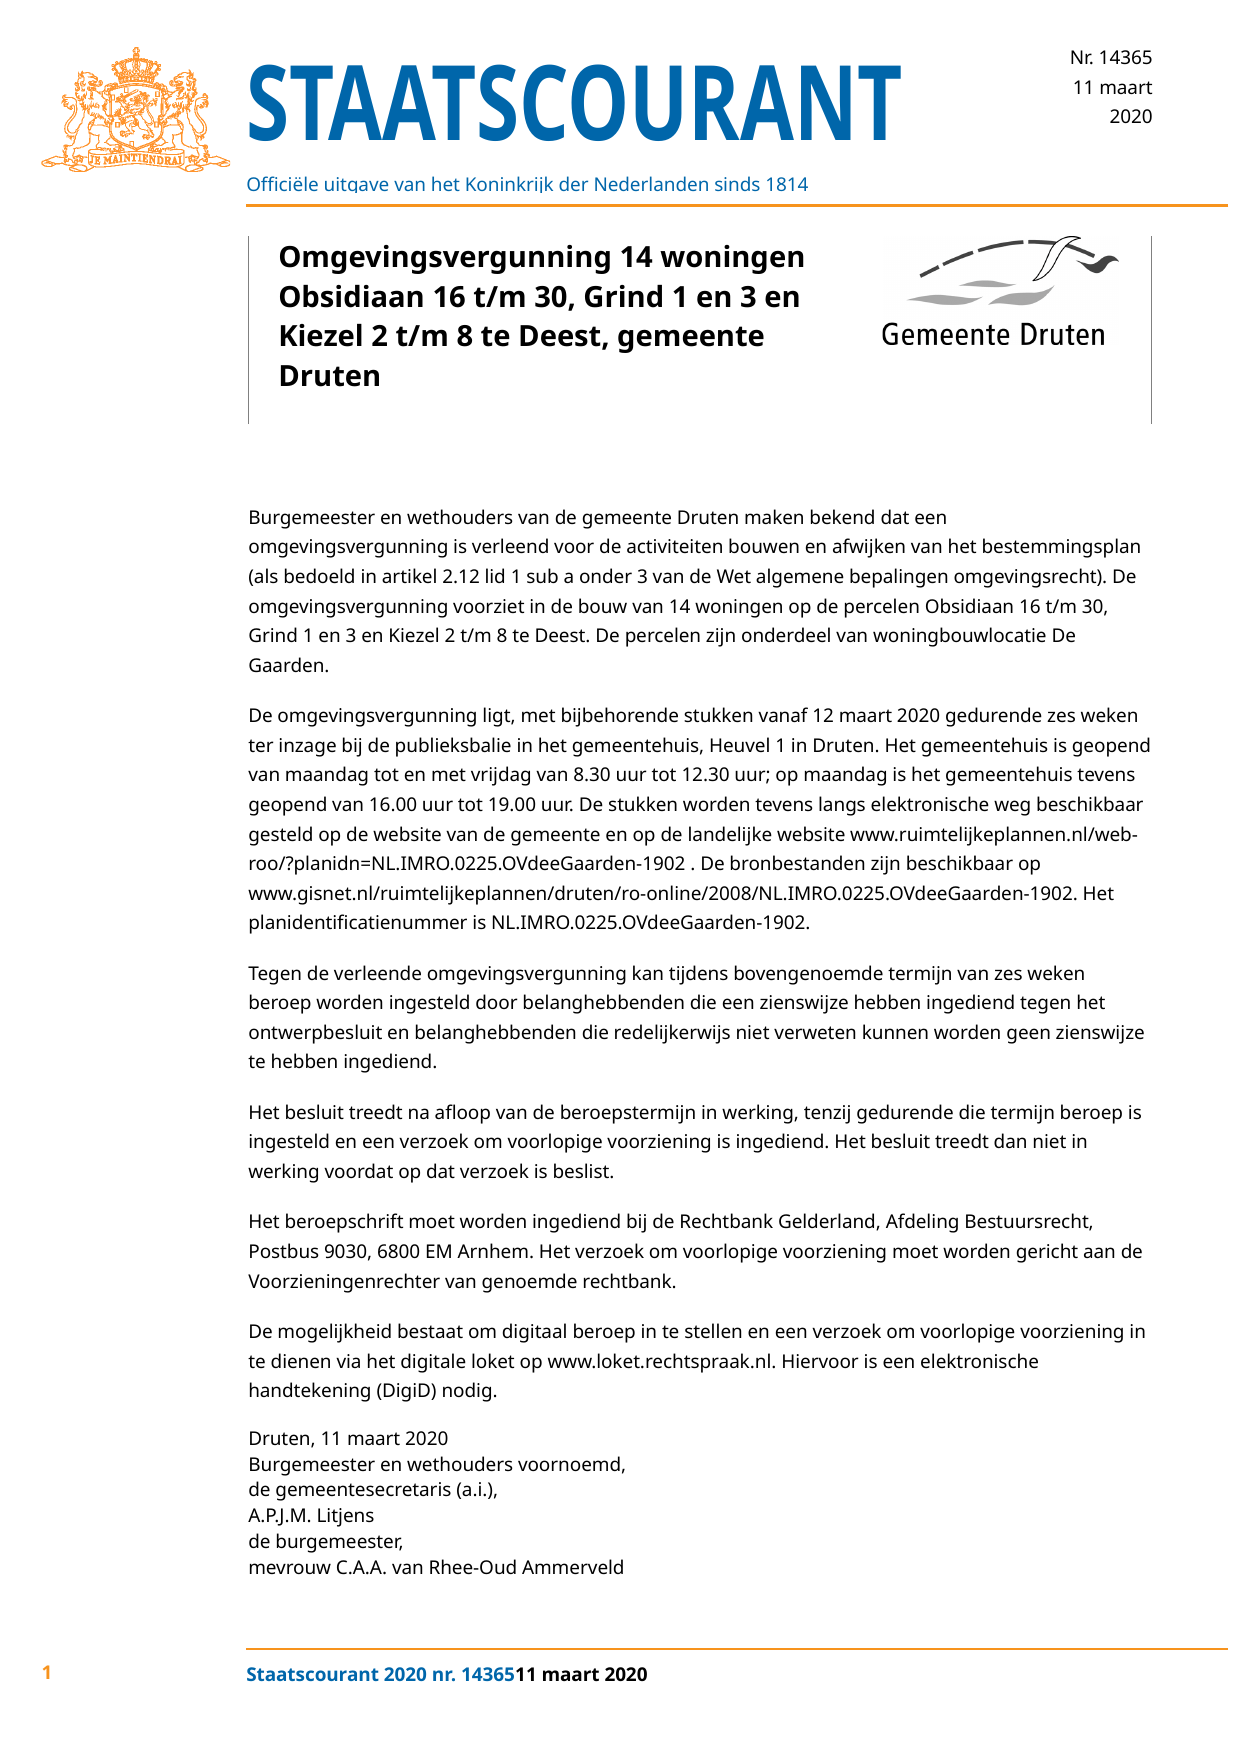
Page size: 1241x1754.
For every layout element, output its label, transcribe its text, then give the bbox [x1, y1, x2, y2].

text Het beroepschrift moet worden ingediend bij de Rechtbank Gelderland, Afdeling Bestuursrecht, Postbus 9030, 6800 EM Arnhem. Het verzoek om voorlopige voorziening moet worden gericht aan de Voorzieningenrechter van genoemde rechtbank. [248, 1209, 1152, 1293]
text Burgemeester en wethouders voornoemd, [248, 1451, 1152, 1477]
text mevrouw C.A.A. van Rhee-Oud Ammerveld [248, 1554, 1152, 1579]
text A.P.J.M. Litjens [248, 1502, 1152, 1528]
text Het besluit treedt na afloop van de beroepstermijn in werking, tenzij gedurende die termijn beroep is ingesteld en een verzoek om voorlopige voorziening is ingediend. Het besluit treedt dan niet in werking voordat op dat verzoek is beslist. [248, 1099, 1152, 1184]
text de gemeentesecretaris (a.i.), [248, 1477, 1152, 1502]
text De omgevingsvergunning ligt, met bijbehorende stukken vanaf 12 maart 2020 gedurende zes weken ter inzage bij de publieksbalie in het gemeentehuis, Heuvel 1 in Druten. Het gemeentehuis is geopend van maandag tot en met vrijdag van 8.30 uur tot 12.30 uur; op maandag is het gemeentehuis tevens geopend van 16.00 uur tot 19.00 uur. De stukken worden tevens langs elektronische weg beschikbaar gesteld op de website van de gemeente en op de landelijke website www.ruimtelijkeplannen.nl/web-roo/?planidn=NL.IMRO.0225.OVdeeGaarden-1902 . De bronbestanden zijn beschikbaar op www.gisnet.nl/ruimtelijkeplannen/druten/ro-online/2008/NL.IMRO.0225.OVdeeGaarden-1902. Het planidentificatienummer is NL.IMRO.0225.OVdeeGaarden-1902. [248, 702, 1152, 935]
text Burgemeester en wethouders van de gemeente Druten maken bekend dat een omgevingsvergunning is verleend voor de activiteiten bouwen en afwijken van het bestemmingsplan (als bedoeld in artikel 2.12 lid 1 sub a onder 3 van de Wet algemene bepalingen omgevingsrecht). De omgevingsvergunning voorziet in de bouw van 14 woningen op de percelen Obsidiaan 16 t/m 30, Grind 1 en 3 en Kiezel 2 t/m 8 te Deest. De percelen zijn onderdeel van woningbouwlocatie De Gaarden. [248, 504, 1152, 678]
table_header Omgevingsvergunning 14 woningen Obsidiaan 16 t/m 30, Grind 1 en 3 en Kiezel 2 t/m 8 te Deest, gemeente Druten [249, 236, 850, 424]
text Druten, 11 maart 2020 [248, 1425, 1152, 1451]
text De mogelijkheid bestaat om digitaal beroep in te stellen en een verzoek om voorlopige voorziening in te dienen via het digitale loket op www.loket.rechtspraak.nl. Hiervoor is een elektronische handtekening (DigiD) nodig. [248, 1318, 1152, 1403]
picture [882, 236, 1119, 345]
text de burgemeester, [248, 1528, 1152, 1554]
text Tegen de verleende omgevingsvergunning kan tijdens bovengenoemde termijn van zes weken beroep worden ingesteld door belanghebbenden die een zienswijze hebben ingediend tegen het ontwerpbesluit en belanghebbenden die redelijkerwijs niet verweten kunnen worden geen zienswijze te hebben ingediend. [248, 960, 1152, 1074]
table_header [850, 236, 1151, 424]
picture [41, 47, 231, 172]
